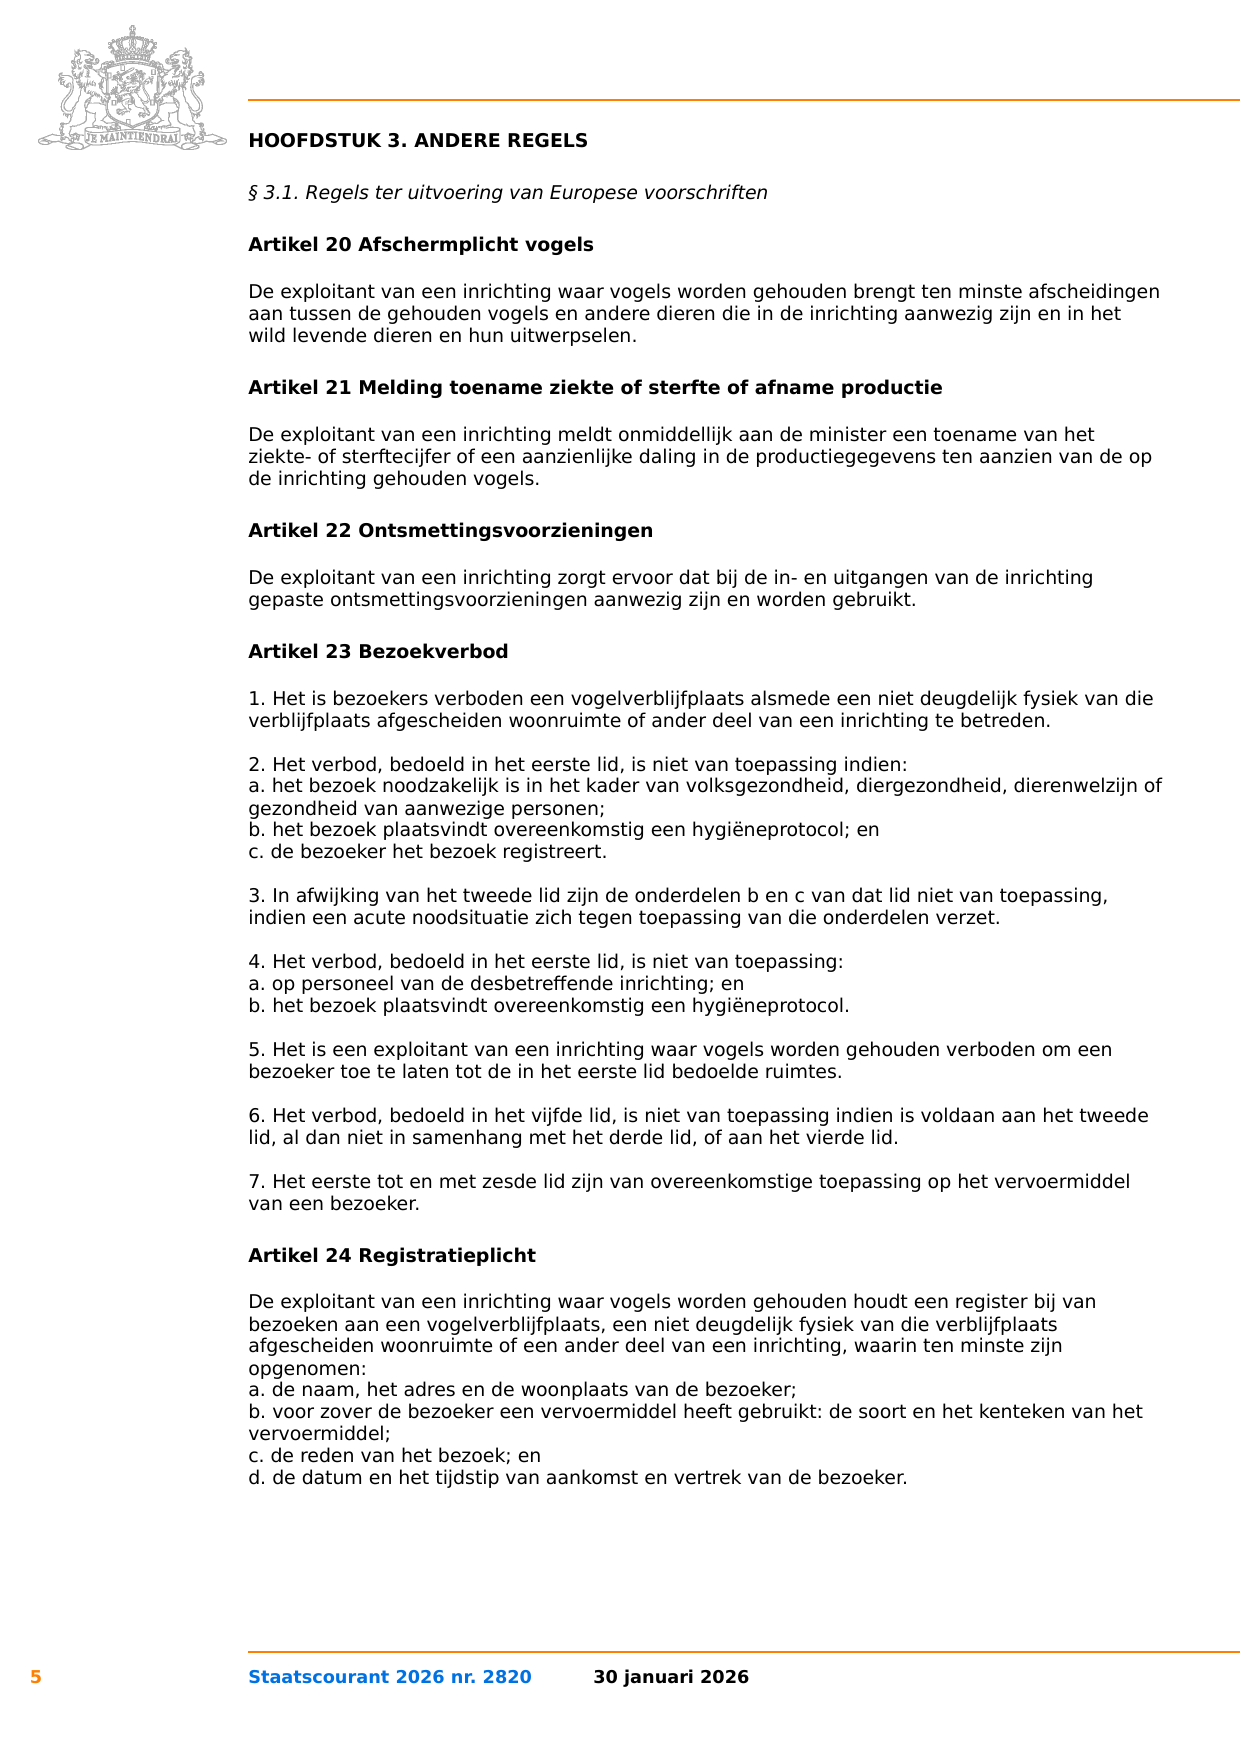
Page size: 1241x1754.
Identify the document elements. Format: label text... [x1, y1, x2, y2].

text b. het bezoek plaatsvindt overeenkomstig een hygiëneprotocol. [248, 995, 1163, 1017]
text 3. In afwijking van het tweede lid zijn de onderdelen b en c van dat lid niet van toepassing, indien een acute noodsituatie zich tegen toepassing van die onderdelen verzet. [248, 885, 1163, 929]
subtitle Artikel 22 Ontsmettingsvoorzieningen [248, 520, 1163, 542]
text b. het bezoek plaatsvindt overeenkomstig een hygiëneprotocol; en [248, 819, 1163, 841]
text 5. Het is een exploitant van een inrichting waar vogels worden gehouden verboden om een bezoeker toe te laten tot de in het eerste lid bedoelde ruimtes. [248, 1039, 1163, 1083]
text 2. Het verbod, bedoeld in het eerste lid, is niet van toepassing indien: [248, 753, 1163, 775]
text c. de bezoeker het bezoek registreert. [248, 841, 1163, 863]
text De exploitant van een inrichting waar vogels worden gehouden brengt ten minste afscheidingen aan tussen de gehouden vogels en andere dieren die in de inrichting aanwezig zijn en in het wild levende dieren en hun uitwerpselen. [248, 281, 1163, 347]
text 6. Het verbod, bedoeld in het vijfde lid, is niet van toepassing indien is voldaan aan het tweede lid, al dan niet in samenhang met het derde lid, of aan het vierde lid. [248, 1105, 1163, 1149]
picture [38, 25, 227, 150]
text d. de datum en het tijdstip van aankomst en vertrek van de bezoeker. [248, 1467, 1163, 1489]
subtitle § 3.1. Regels ter uitvoering van Europese voorschriften [248, 182, 1163, 204]
subtitle Artikel 21 Melding toename ziekte of sterfte of afname productie [248, 377, 1163, 399]
text c. de reden van het bezoek; en [248, 1445, 1163, 1467]
text a. de naam, het adres en de woonplaats van de bezoeker; [248, 1379, 1163, 1401]
subtitle HOOFDSTUK 3. ANDERE REGELS [248, 130, 1163, 152]
subtitle Artikel 20 Afschermplicht vogels [248, 234, 1163, 256]
text b. voor zover de bezoeker een vervoermiddel heeft gebruikt: de soort en het kenteken van het vervoermiddel; [248, 1401, 1163, 1445]
text 7. Het eerste tot en met zesde lid zijn van overeenkomstige toepassing op het vervoermiddel van een bezoeker. [248, 1171, 1163, 1214]
text De exploitant van een inrichting waar vogels worden gehouden houdt een register bij van bezoeken aan een vogelverblijfplaats, een niet deugdelijk fysiek van die verblijfplaats afgescheiden woonruimte of een ander deel van een inrichting, waarin ten minste zijn opgenomen: [248, 1291, 1163, 1379]
text 4. Het verbod, bedoeld in het eerste lid, is niet van toepassing: [248, 951, 1163, 973]
subtitle Artikel 24 Registratieplicht [248, 1244, 1163, 1266]
text De exploitant van een inrichting meldt onmiddellijk aan de minister een toename van het ziekte- of sterftecijfer of een aanzienlijke daling in de productiegegevens ten aanzien van de op de inrichting gehouden vogels. [248, 424, 1163, 490]
text 1. Het is bezoekers verboden een vogelverblijfplaats alsmede een niet deugdelijk fysiek van die verblijfplaats afgescheiden woonruimte of ander deel van een inrichting te betreden. [248, 688, 1163, 732]
subtitle Artikel 23 Bezoekverbod [248, 641, 1163, 663]
text a. het bezoek noodzakelijk is in het kader van volksgezondheid, diergezondheid, dierenwelzijn of gezondheid van aanwezige personen; [248, 775, 1163, 819]
text De exploitant van een inrichting zorgt ervoor dat bij de in- en uitgangen van de inrichting gepaste ontsmettingsvoorzieningen aanwezig zijn en worden gebruikt. [248, 567, 1163, 611]
text a. op personeel van de desbetreffende inrichting; en [248, 973, 1163, 995]
